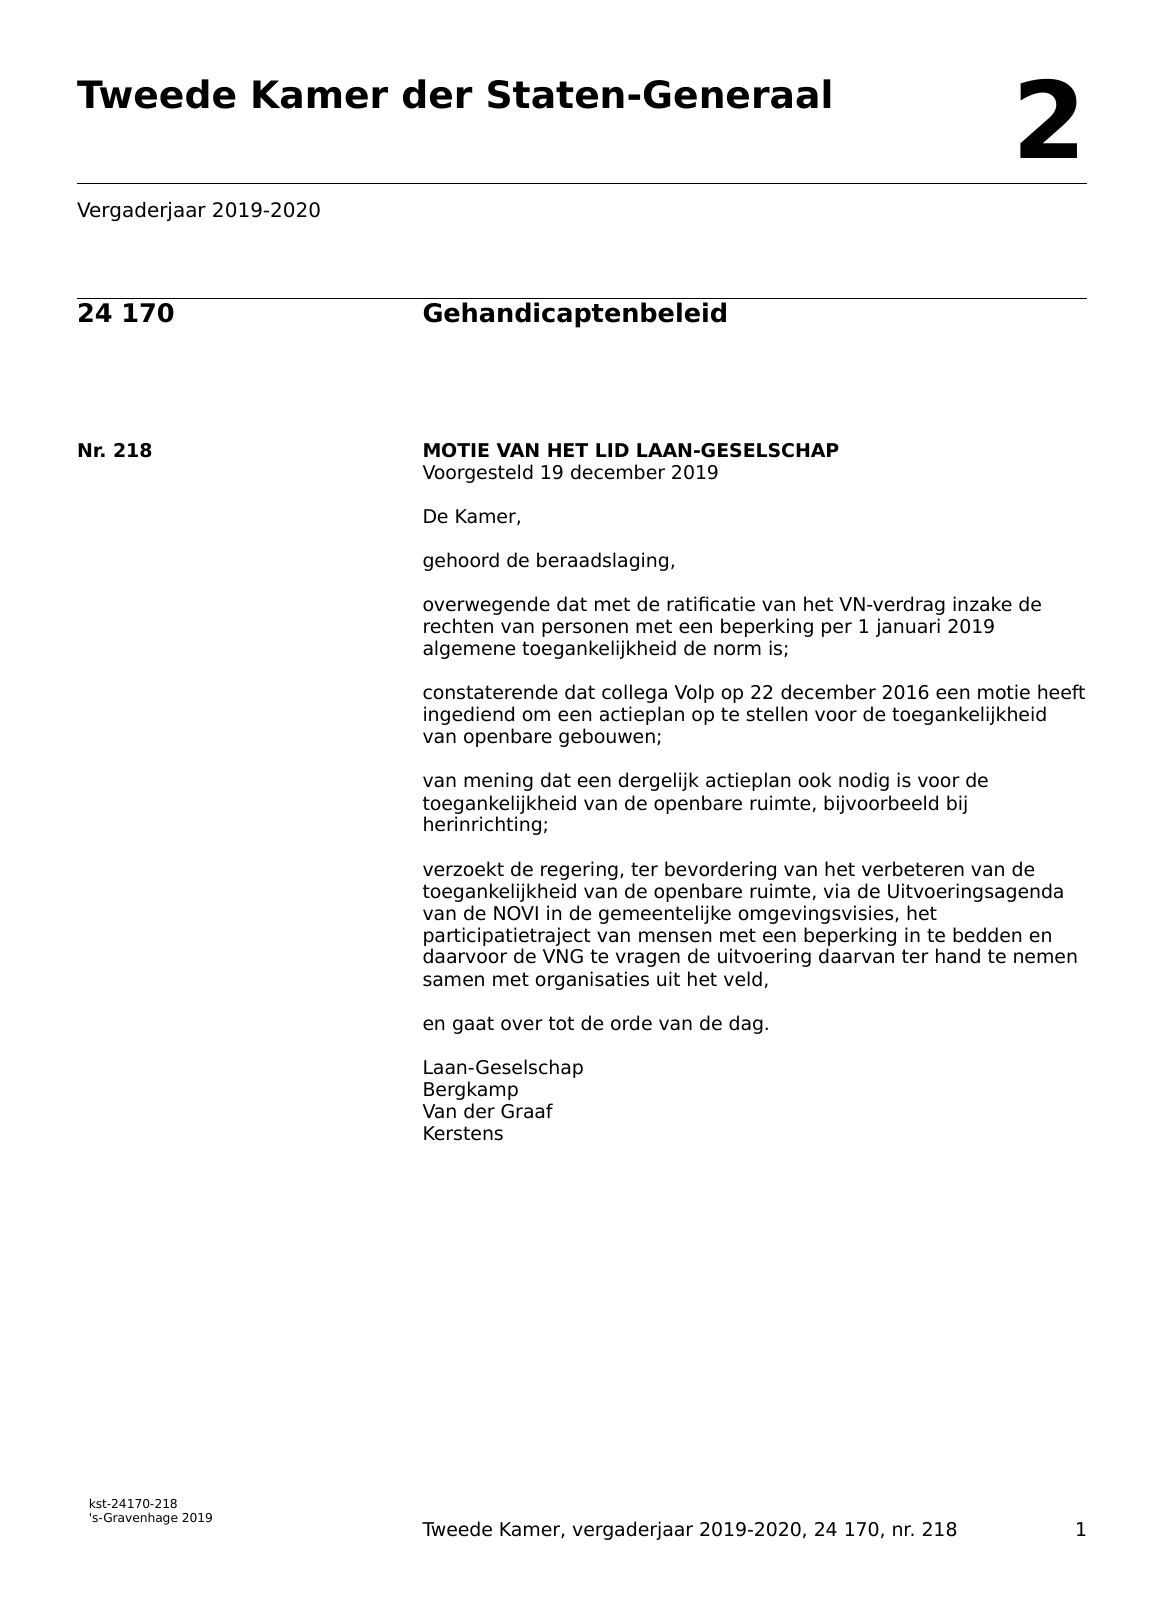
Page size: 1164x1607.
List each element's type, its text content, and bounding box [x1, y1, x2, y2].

text De Kamer, [422, 506, 1087, 528]
text en gaat over tot de orde van de dag. [422, 1013, 1087, 1034]
text 's-Gravenhage 2019 [88, 1511, 323, 1525]
text Voorgesteld 19 december 2019 [422, 462, 1087, 484]
table_cell Vergaderjaar 2019-2020 [77, 184, 1087, 298]
text Van der Graaf [422, 1101, 1087, 1123]
text overwegende dat met de ratificatie van het VN-verdrag inzake de rechten van personen met een beperking per 1 januari 2019 algemene toegankelijkheid de norm is; [422, 594, 1087, 660]
subtitle Nr. 218 MOTIE VAN HET LID LAAN-GESELSCHAP [77, 440, 1087, 462]
text verzoekt de regering, ter bevordering van het verbeteren van de toegankelijkheid van de openbare ruimte, via de Uitvoeringsagenda van de NOVI in de gemeentelijke omgevingsvisies, het participatietraject van mensen met een beperking in te bedden en daarvoor de VNG te vragen de uitvoering daarvan ter hand te nemen samen met organisaties uit het veld, [422, 858, 1087, 990]
text gehoord de beraadslaging, [422, 550, 1087, 572]
text Bergkamp [422, 1079, 1087, 1101]
text constaterende dat collega Volp op 22 december 2016 een motie heeft ingediend om een actieplan op te stellen voor de toegankelijkheid van openbare gebouwen; [422, 682, 1087, 748]
text Kerstens [422, 1123, 1087, 1145]
table_header 2 [886, 59, 1087, 183]
text van mening dat een dergelijk actieplan ook nodig is voor de toegankelijkheid van de openbare ruimte, bijvoorbeeld bij herinrichting; [422, 770, 1087, 836]
subtitle 24 170 Gehandicaptenbeleid [77, 299, 1087, 329]
table_header Tweede Kamer der Staten-Generaal [77, 59, 886, 183]
text kst-24170-218 [88, 1497, 323, 1511]
text Laan-Geselschap [422, 1057, 1087, 1079]
